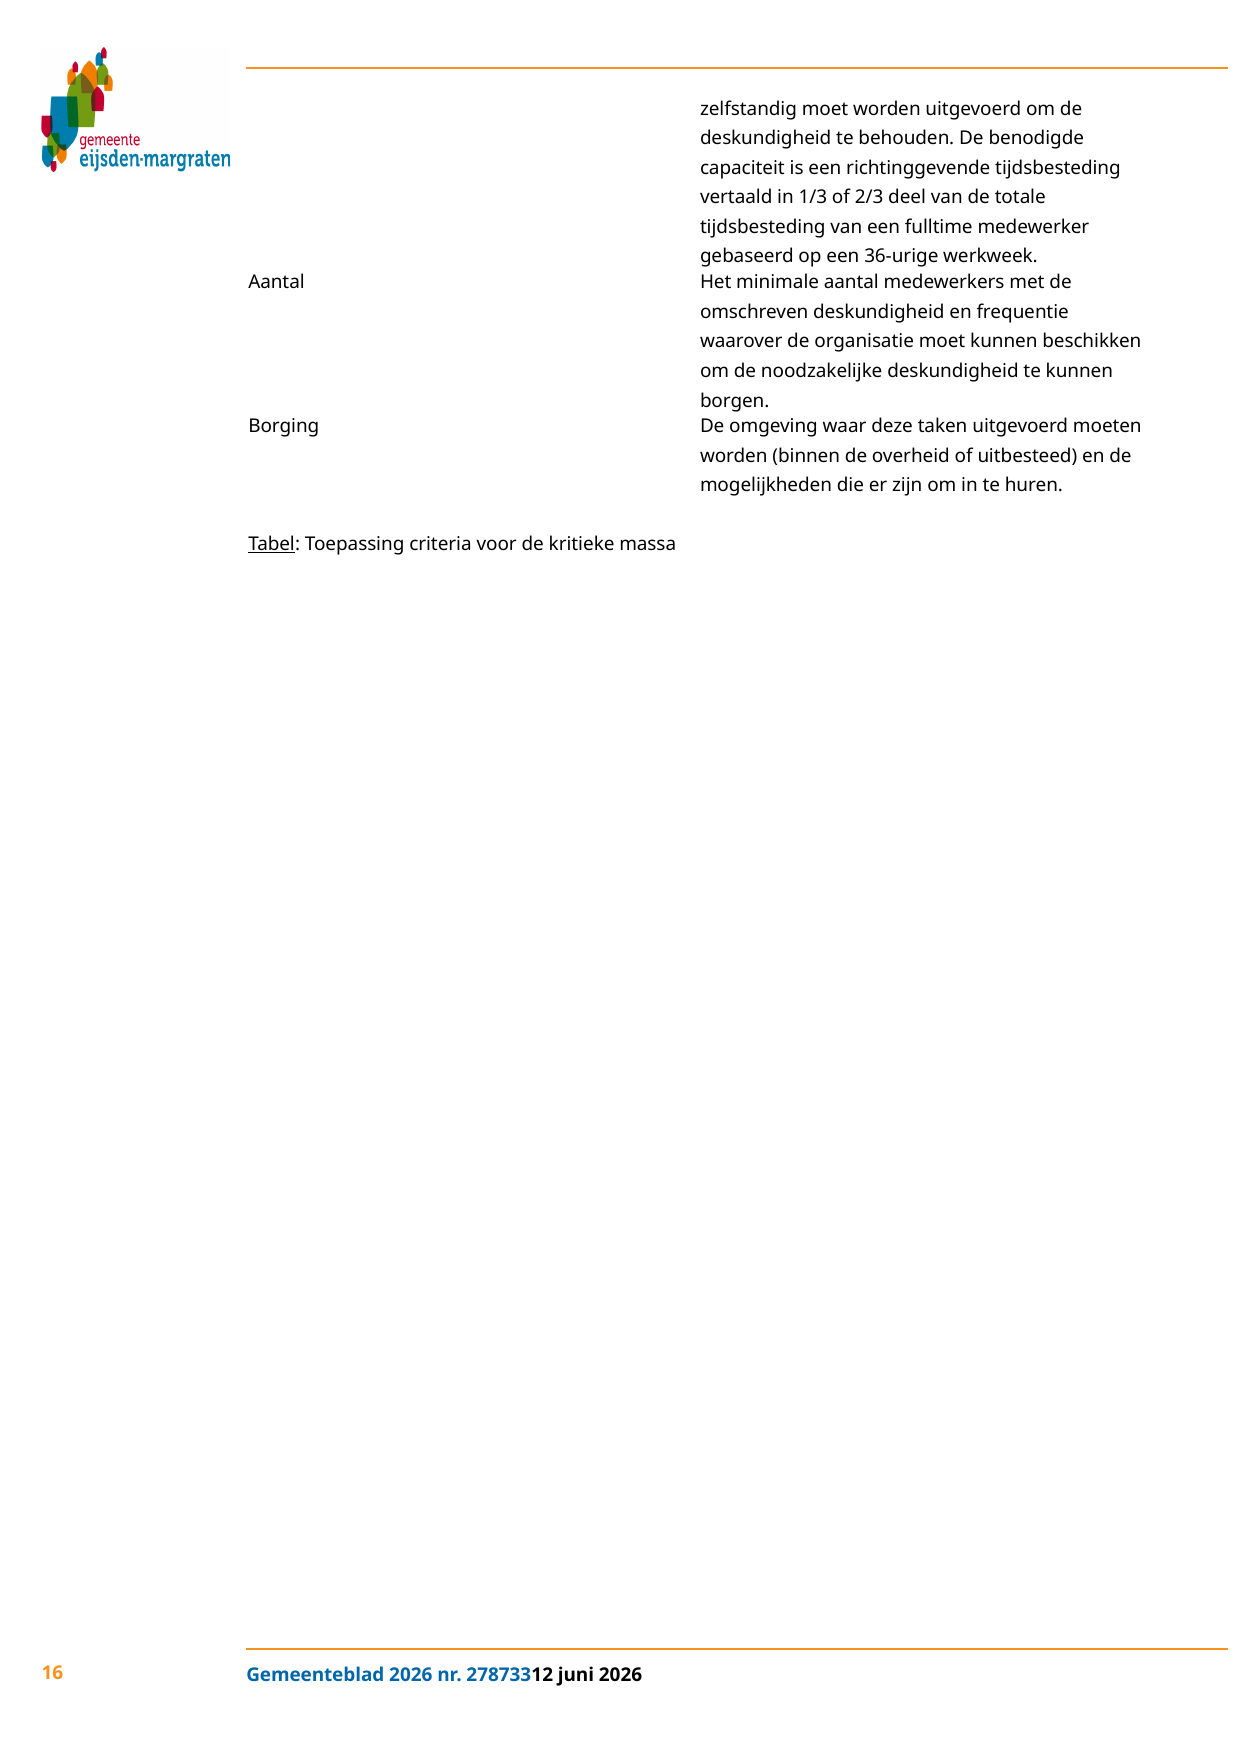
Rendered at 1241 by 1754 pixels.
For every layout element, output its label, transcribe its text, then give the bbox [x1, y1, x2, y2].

table_cell De omgeving waar deze taken uitgevoerd moeten worden (binnen de overheid of uitbesteed) en de mogelijkheden die er zijn om in te huren. [700, 413, 1152, 497]
picture [41, 47, 231, 172]
table_cell zelfstandig moet worden uitgevoerd om de deskundigheid te behouden. De benodigde capaciteit is een richtinggevende tijdsbesteding vertaald in 1/3 of 2/3 deel van de totale tijdsbesteding van een fulltime medewerker gebaseerd op een 36-urige werkweek. [700, 95, 1152, 268]
text Tabel: Toepassing criteria voor de kritieke massa [248, 530, 1152, 556]
table_cell [248, 95, 700, 268]
table_cell Het minimale aantal medewerkers met de omschreven deskundigheid en frequentie waarover de organisatie moet kunnen beschikken om de noodzakelijke deskundigheid te kunnen borgen. [700, 269, 1152, 412]
table_cell Aantal [248, 269, 700, 412]
table_cell Borging [248, 413, 700, 497]
